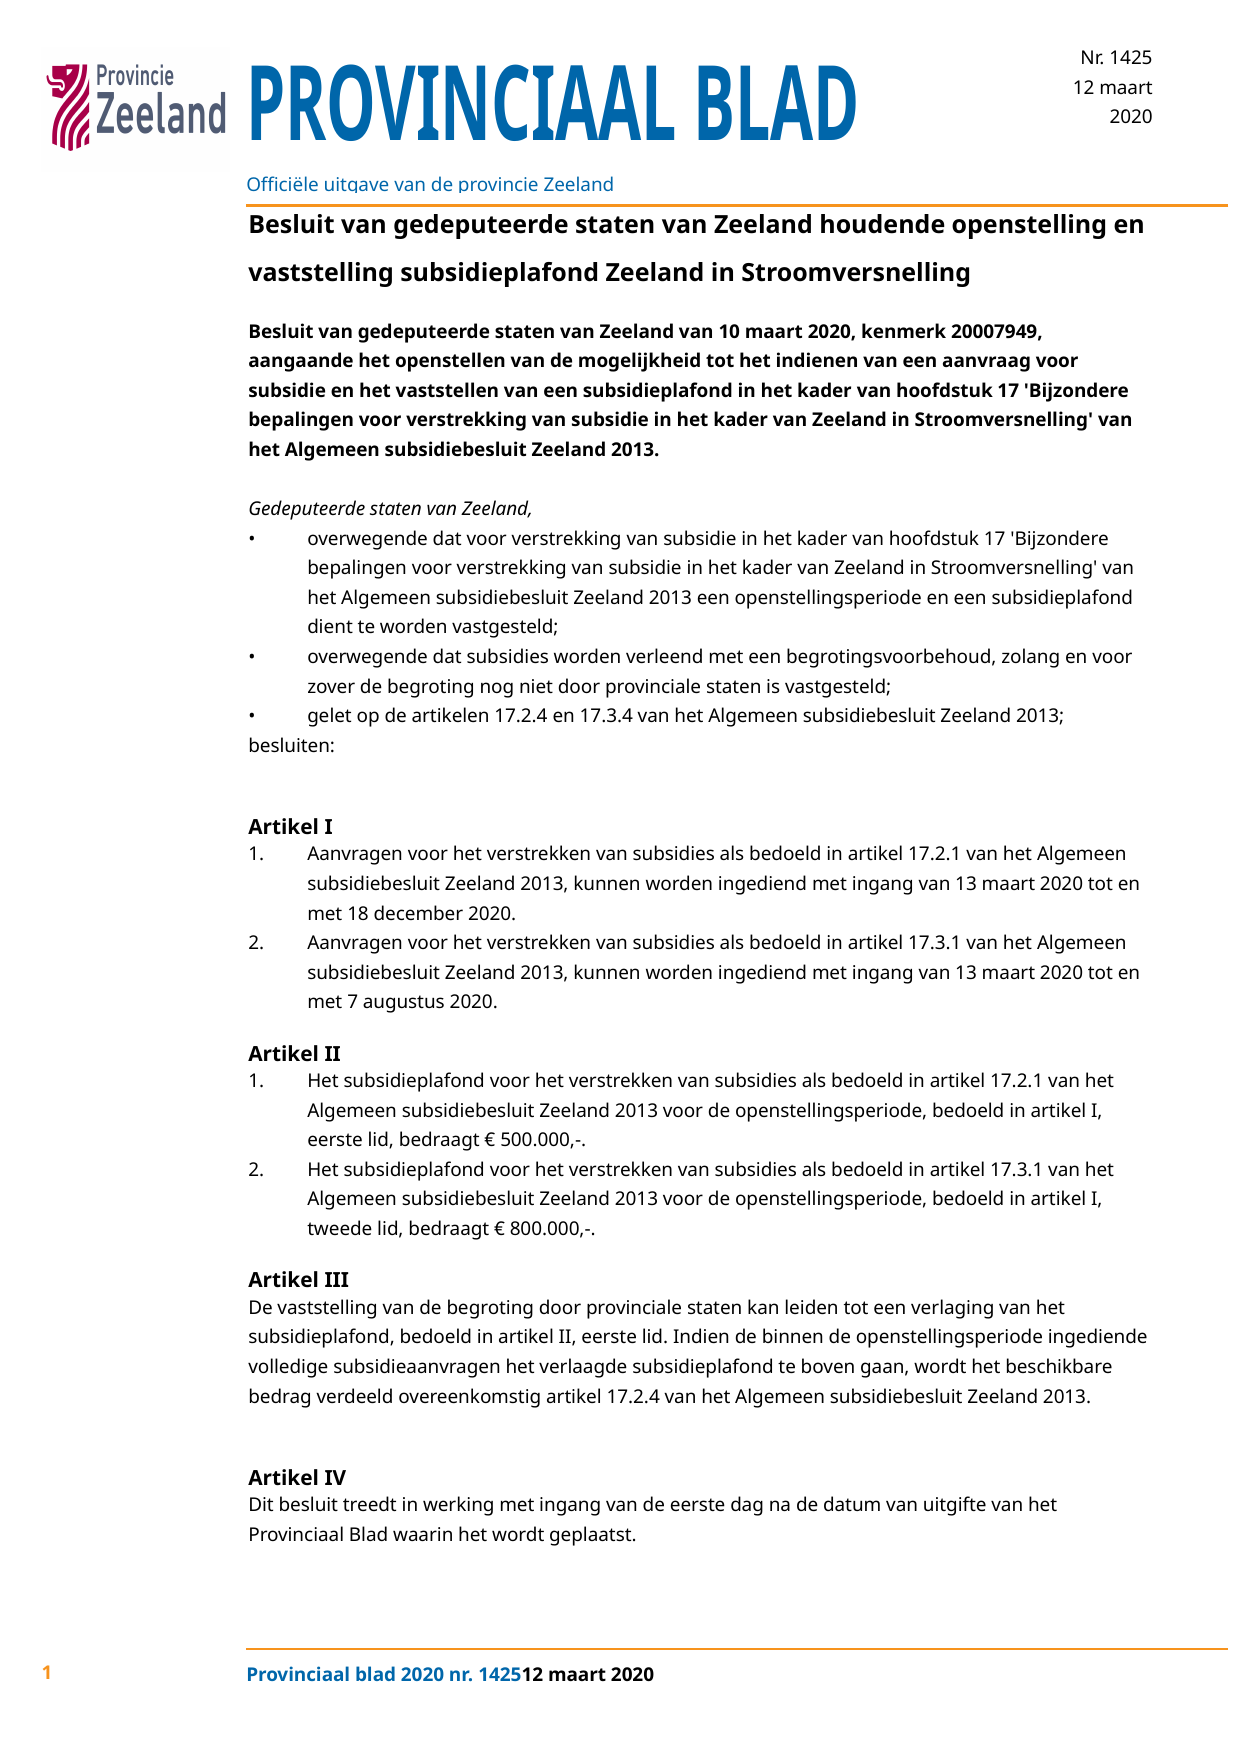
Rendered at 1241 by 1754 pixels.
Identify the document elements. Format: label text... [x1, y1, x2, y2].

text Besluit van gedeputeerde staten van Zeeland van 10 maart 2020, kenmerk 20007949, aangaande het openstellen van de mogelijkheid tot het indienen van een aanvraag voor subsidie en het vaststellen van een subsidieplafond in het kader van hoofdstuk 17 'Bijzondere bepalingen voor verstrekking van subsidie in het kader van Zeeland in Stroomversnelling' van het Algemeen subsidiebesluit Zeeland 2013. [248, 318, 1152, 462]
text Artikel II [248, 1039, 1152, 1067]
list gelet op de artikelen 17.2.4 en 17.3.4 van het Algemeen subsidiebesluit Zeeland 2013; [248, 702, 1152, 728]
picture [41, 47, 231, 172]
text Artikel IV [248, 1463, 1152, 1491]
text Gedeputeerde staten van Zeeland, [248, 495, 1152, 521]
text Artikel I [248, 812, 1152, 841]
text Besluit van gedeputeerde staten van Zeeland houdende openstelling en vaststelling subsidieplafond Zeeland in Stroomversnelling [248, 207, 1152, 288]
list Het subsidieplafond voor het verstrekken van subsidies als bedoeld in artikel 17.3.1 van het Algemeen subsidiebesluit Zeeland 2013 voor de openstellingsperiode, bedoeld in artikel I, tweede lid, bedraagt € 800.000,-. [248, 1156, 1152, 1241]
text Artikel III [248, 1266, 1152, 1294]
text De vaststelling van de begroting door provinciale staten kan leiden tot een verlaging van het subsidieplafond, bedoeld in artikel II, eerste lid. Indien de binnen de openstellingsperiode ingediende volledige subsidieaanvragen het verlaagde subsidieplafond te boven gaan, wordt het beschikbare bedrag verdeeld overeenkomstig artikel 17.2.4 van het Algemeen subsidiebesluit Zeeland 2013. [248, 1294, 1152, 1408]
list overwegende dat subsidies worden verleend met een begrotingsvoorbehoud, zolang en voor zover de begroting nog niet door provinciale staten is vastgesteld; [248, 643, 1152, 699]
text besluiten: [248, 732, 1152, 758]
list Aanvragen voor het verstrekken van subsidies als bedoeld in artikel 17.3.1 van het Algemeen subsidiebesluit Zeeland 2013, kunnen worden ingediend met ingang van 13 maart 2020 tot en met 7 augustus 2020. [248, 929, 1152, 1014]
list overwegende dat voor verstrekking van subsidie in het kader van hoofdstuk 17 'Bijzondere bepalingen voor verstrekking van subsidie in het kader van Zeeland in Stroomversnelling' van het Algemeen subsidiebesluit Zeeland 2013 een openstellingsperiode en een subsidieplafond dient te worden vastgesteld; [248, 525, 1152, 639]
list Aanvragen voor het verstrekken van subsidies als bedoeld in artikel 17.2.1 van het Algemeen subsidiebesluit Zeeland 2013, kunnen worden ingediend met ingang van 13 maart 2020 tot en met 18 december 2020. [248, 841, 1152, 925]
text Dit besluit treedt in werking met ingang van de eerste dag na de datum van uitgifte van het Provinciaal Blad waarin het wordt geplaatst. [248, 1491, 1152, 1547]
list Het subsidieplafond voor het verstrekken van subsidies als bedoeld in artikel 17.2.1 van het Algemeen subsidiebesluit Zeeland 2013 voor de openstellingsperiode, bedoeld in artikel I, eerste lid, bedraagt € 500.000,-. [248, 1067, 1152, 1152]
